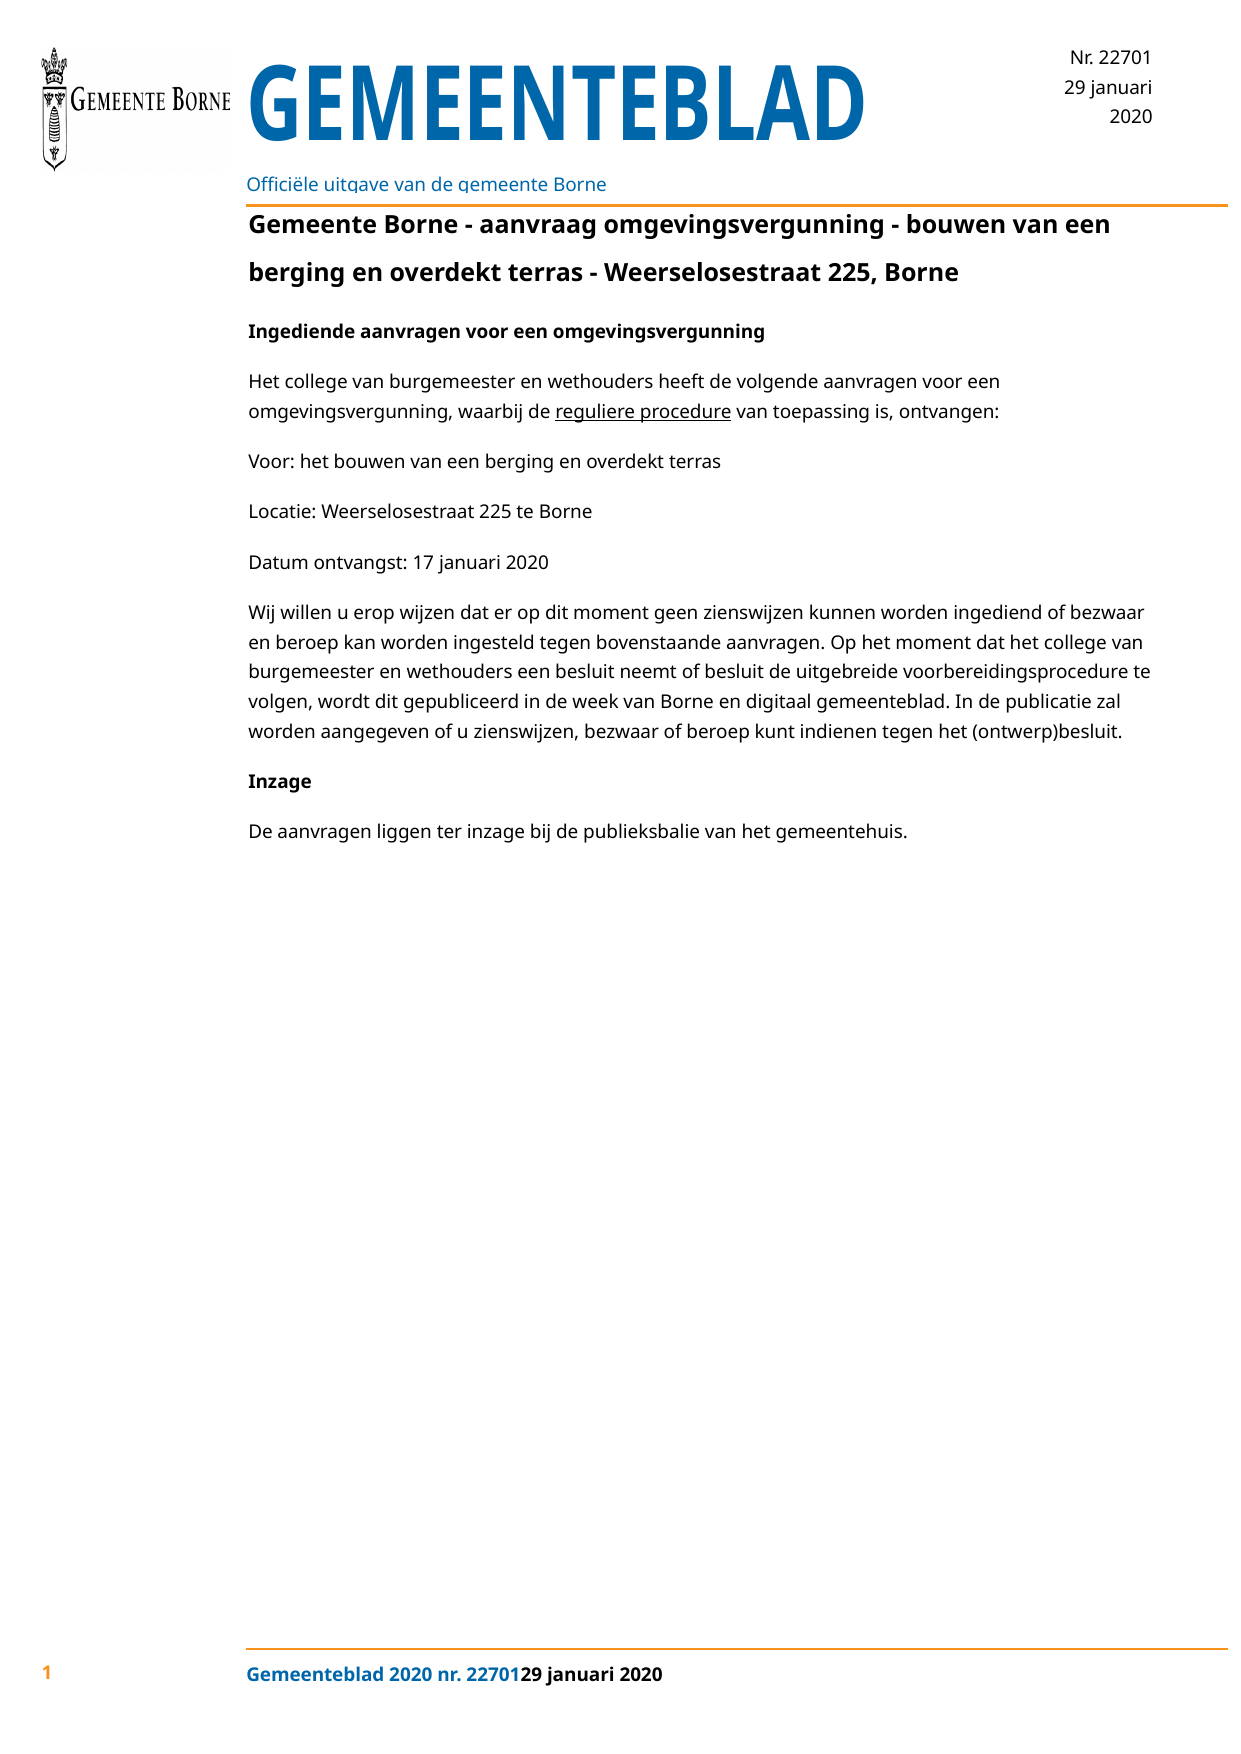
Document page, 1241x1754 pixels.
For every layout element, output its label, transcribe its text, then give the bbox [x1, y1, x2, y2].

text Ingediende aanvragen voor een omgevingsvergunning [248, 318, 1152, 344]
text Locatie: Weerselosestraat 225 te Borne [248, 499, 1152, 524]
text Wij willen u erop wijzen dat er op dit moment geen zienswijzen kunnen worden ingediend of bezwaar en beroep kan worden ingesteld tegen bovenstaande aanvragen. Op het moment dat het college van burgemeester en wethouders een besluit neemt of besluit de uitgebreide voorbereidingsprocedure te volgen, wordt dit gepubliceerd in de week van Borne en digitaal gemeenteblad. In de publicatie zal worden aangegeven of u zienswijzen, bezwaar of beroep kunt indienen tegen het (ontwerp)besluit. [248, 599, 1152, 744]
text Het college van burgemeester en wethouders heeft de volgende aanvragen voor een omgevingsvergunning, waarbij de reguliere procedure van toepassing is, ontvangen: [248, 368, 1152, 424]
picture [41, 47, 231, 172]
text Voor: het bouwen van een berging en overdekt terras [248, 448, 1152, 474]
text Datum ontvangst: 17 januari 2020 [248, 549, 1152, 575]
text Gemeente Borne - aanvraag omgevingsvergunning - bouwen van een berging en overdekt terras - Weerselosestraat 225, Borne [248, 207, 1152, 288]
text Inzage [248, 768, 1152, 794]
text De aanvragen liggen ter inzage bij de publieksbalie van het gemeentehuis. [248, 819, 1152, 844]
